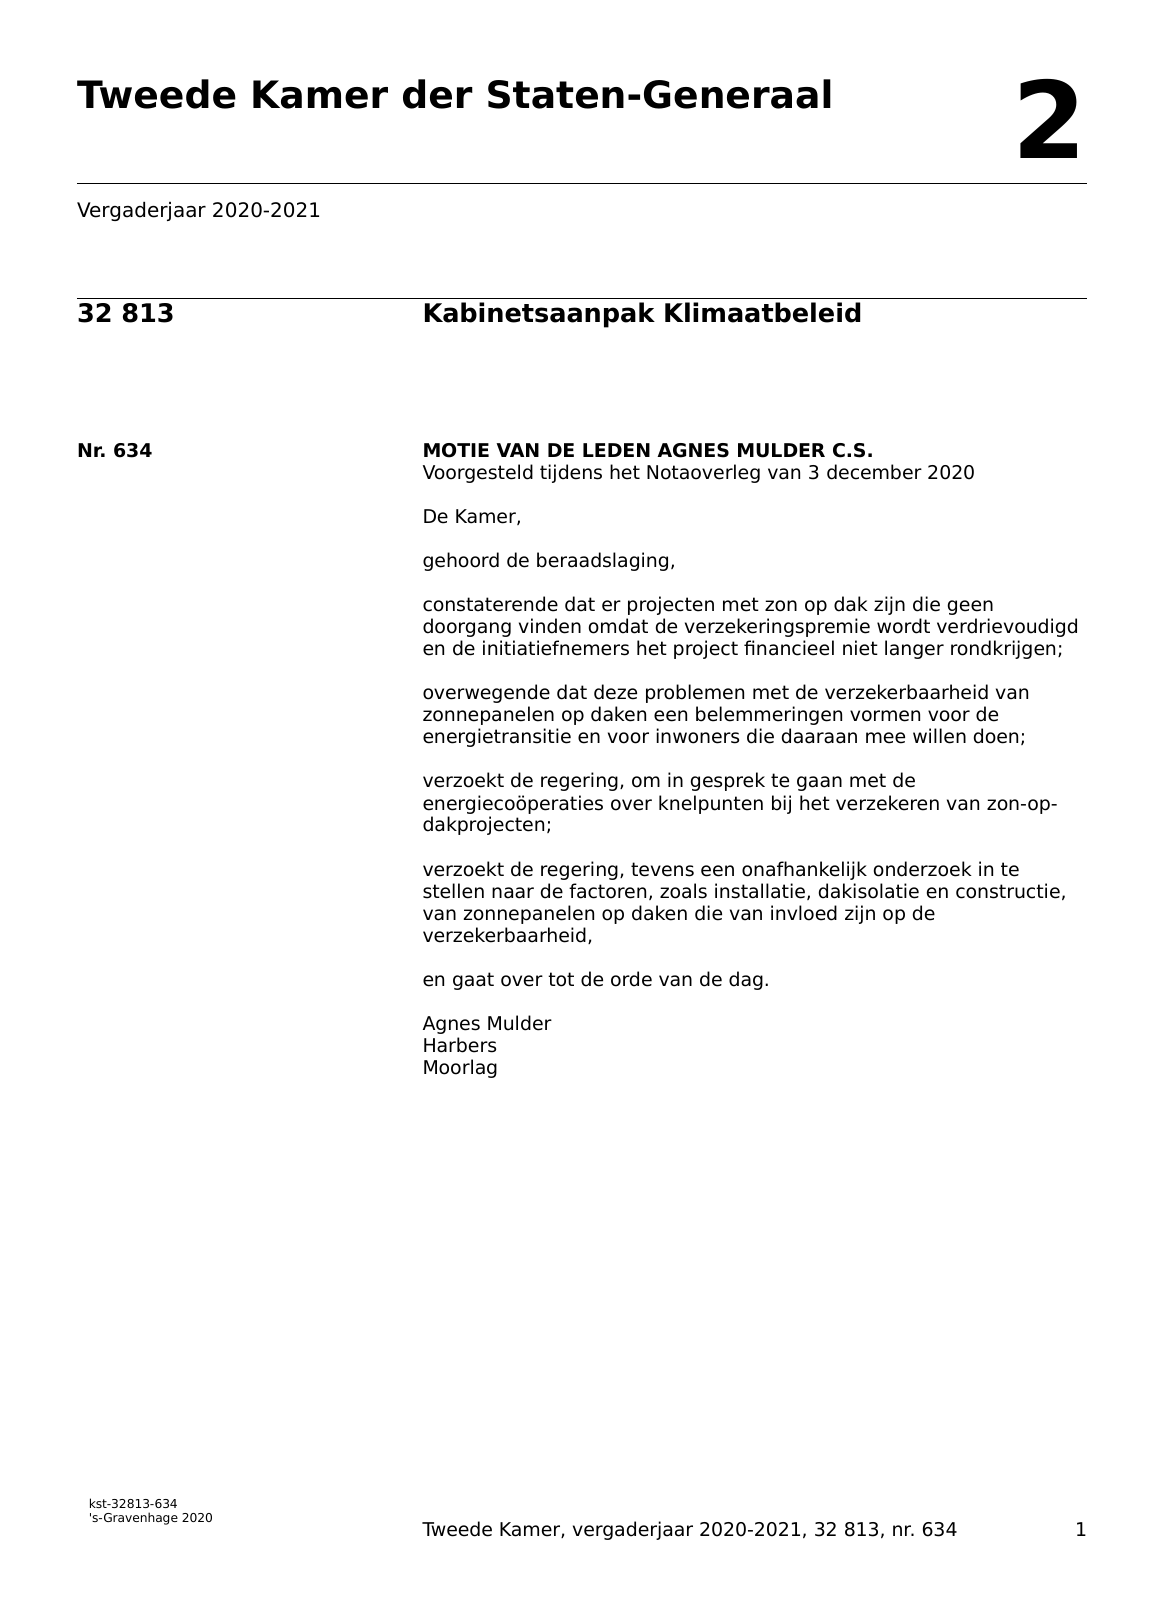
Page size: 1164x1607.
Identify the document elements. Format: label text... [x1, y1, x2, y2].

text constaterende dat er projecten met zon op dak zijn die geen doorgang vinden omdat de verzekeringspremie wordt verdrievoudigd en de initiatiefnemers het project financieel niet langer rondkrijgen; [422, 594, 1087, 660]
text gehoord de beraadslaging, [422, 550, 1087, 572]
text De Kamer, [422, 506, 1087, 528]
text Moorlag [422, 1057, 1087, 1079]
text Agnes Mulder [422, 1013, 1087, 1035]
text 's-Gravenhage 2020 [88, 1511, 323, 1525]
subtitle Nr. 634 MOTIE VAN DE LEDEN AGNES MULDER C.S. [77, 440, 1087, 462]
text Voorgesteld tijdens het Notaoverleg van 3 december 2020 [422, 462, 1087, 484]
text en gaat over tot de orde van de dag. [422, 969, 1087, 991]
text verzoekt de regering, om in gesprek te gaan met de energiecoöperaties over knelpunten bij het verzekeren van zon-op-dakprojecten; [422, 770, 1087, 836]
table_header Tweede Kamer der Staten-Generaal [77, 59, 886, 183]
text kst-32813-634 [88, 1497, 323, 1511]
text verzoekt de regering, tevens een onafhankelijk onderzoek in te stellen naar de factoren, zoals installatie, dakisolatie en constructie, van zonnepanelen op daken die van invloed zijn op de verzekerbaarheid, [422, 858, 1087, 946]
text Harbers [422, 1035, 1087, 1057]
subtitle 32 813 Kabinetsaanpak Klimaatbeleid [77, 299, 1087, 329]
table_header 2 [886, 59, 1087, 183]
text overwegende dat deze problemen met de verzekerbaarheid van zonnepanelen op daken een belemmeringen vormen voor de energietransitie en voor inwoners die daaraan mee willen doen; [422, 682, 1087, 748]
table_cell Vergaderjaar 2020-2021 [77, 184, 1087, 298]
